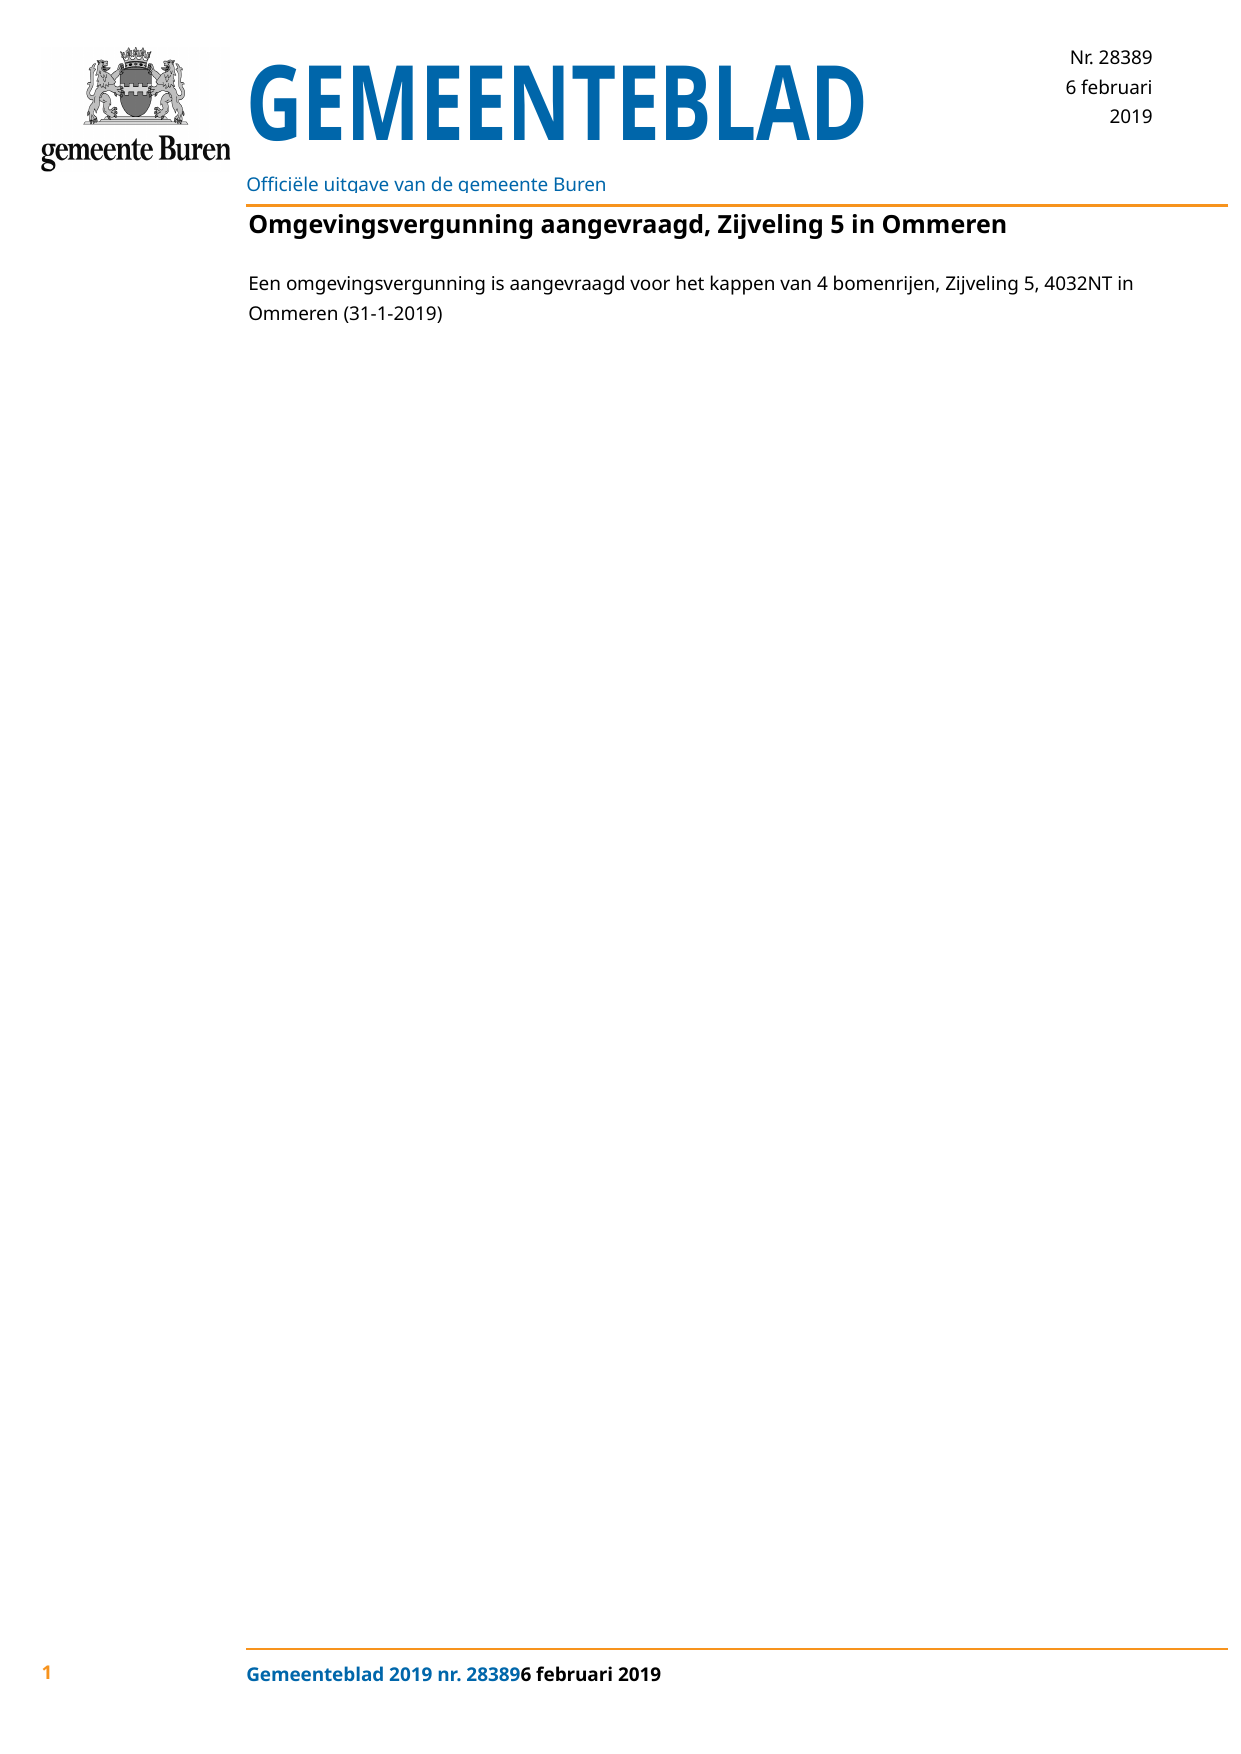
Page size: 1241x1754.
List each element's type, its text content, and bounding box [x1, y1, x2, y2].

text Een omgevingsvergunning is aangevraagd voor het kappen van 4 bomenrijen, Zijveling 5, 4032NT in Ommeren (31-1-2019) [248, 270, 1152, 326]
text Omgevingsvergunning aangevraagd, Zijveling 5 in Ommeren [248, 207, 1152, 241]
picture [41, 47, 231, 172]
